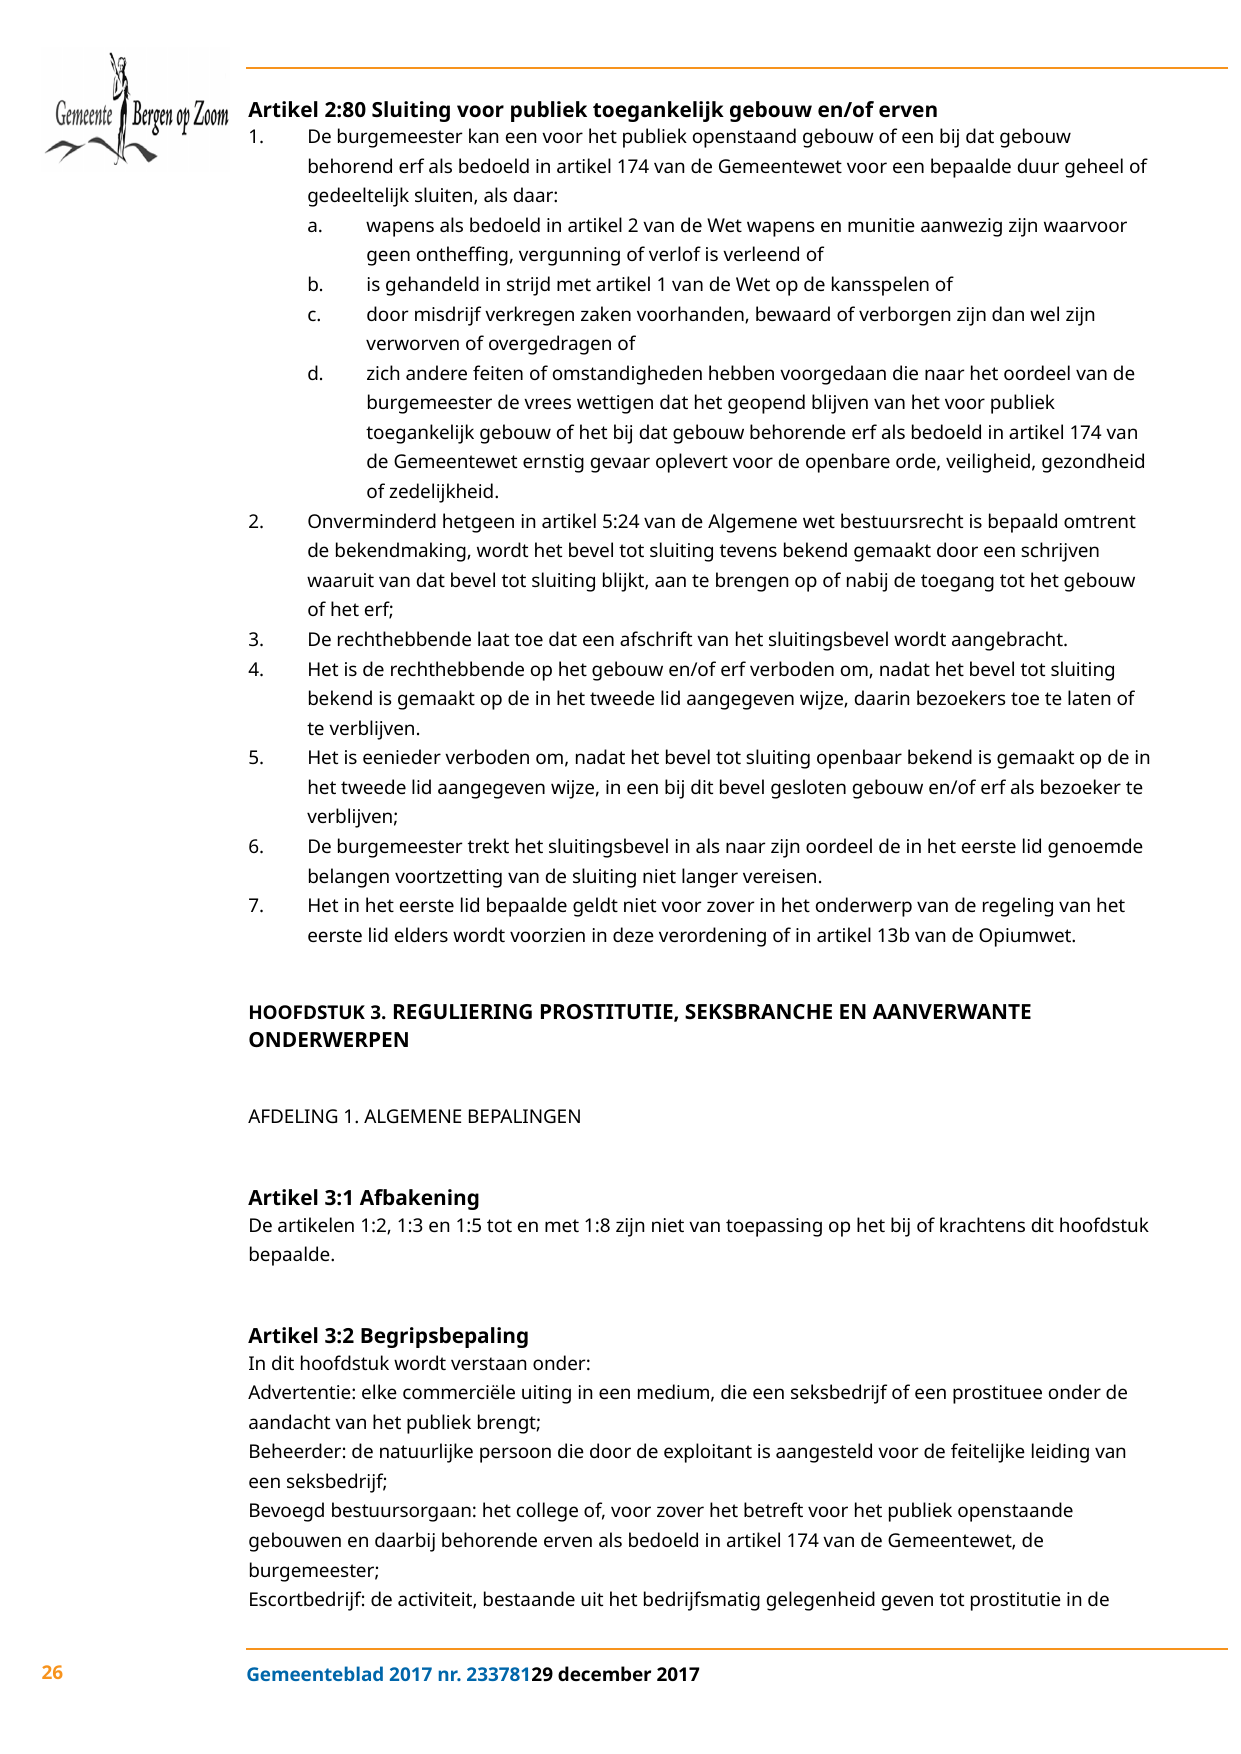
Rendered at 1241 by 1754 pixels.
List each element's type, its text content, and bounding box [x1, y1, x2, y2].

list Het is de rechthebbende op het gebouw en/of erf verboden om, nadat het bevel tot sluiting bekend is gemaakt op de in het tweede lid aangegeven wijze, daarin bezoekers toe te laten of te verblijven. [248, 656, 1152, 741]
text Escortbedrijf: de activiteit, bestaande uit het bedrijfsmatig gelegenheid geven tot prostitutie in de [248, 1586, 1152, 1612]
list De rechthebbende laat toe dat een afschrift van het sluitingsbevel wordt aangebracht. [248, 626, 1152, 652]
text Artikel 2:80 Sluiting voor publiek toegankelijk gebouw en/of erven [248, 95, 1152, 123]
text Bevoegd bestuursorgaan: het college of, voor zover het betreft voor het publiek openstaande gebouwen en daarbij behorende erven als bedoeld in artikel 174 van de Gemeentewet, de burgemeester; [248, 1498, 1152, 1583]
text De artikelen 1:2, 1:3 en 1:5 tot en met 1:8 zijn niet van toepassing op het bij of krachtens dit hoofdstuk bepaalde. [248, 1212, 1152, 1267]
list De burgemeester trekt het sluitingsbevel in als naar zijn oordeel de in het eerste lid genoemde belangen voortzetting van de sluiting niet langer vereisen. [248, 833, 1152, 888]
list Het is eenieder verboden om, nadat het bevel tot sluiting openbaar bekend is gemaakt op de in het tweede lid aangegeven wijze, in een bij dit bevel gesloten gebouw en/of erf als bezoeker te verblijven; [248, 744, 1152, 829]
list De burgemeester kan een voor het publiek openstaand gebouw of een bij dat gebouw behorend erf als bedoeld in artikel 174 van de Gemeentewet voor een bepaalde duur geheel of gedeeltelijk sluiten, als daar: [248, 123, 1152, 208]
list is gehandeld in strijd met artikel 1 van de Wet op de kansspelen of [307, 271, 1152, 297]
text Beheerder: de natuurlijke persoon die door de exploitant is aangesteld voor de feitelijke leiding van een seksbedrijf; [248, 1438, 1152, 1494]
list Het in het eerste lid bepaalde geldt niet voor zover in het onderwerp van de regeling van het eerste lid elders wordt voorzien in deze verordening of in artikel 13b van de Opiumwet. [248, 892, 1152, 948]
text AFDELING 1. ALGEMENE BEPALINGEN [248, 1103, 1152, 1129]
text Artikel 3:2 Begripsbepaling [248, 1321, 1152, 1350]
list door misdrijf verkregen zaken voorhanden, bewaard of verborgen zijn dan wel zijn verworven of overgedragen of [307, 301, 1152, 356]
text Artikel 3:1 Afbakening [248, 1183, 1152, 1212]
text Advertentie: elke commerciële uiting in een medium, die een seksbedrijf of een prostituee onder de aandacht van het publiek brengt; [248, 1379, 1152, 1435]
list zich andere feiten of omstandigheden hebben voorgedaan die naar het oordeel van de burgemeester de vrees wettigen dat het geopend blijven van het voor publiek toegankelijk gebouw of het bij dat gebouw behorende erf als bedoeld in artikel 174 van de Gemeentewet ernstig gevaar oplevert voor de openbare orde, veiligheid, gezondheid of zedelijkheid. [307, 360, 1152, 504]
text In dit hoofdstuk wordt verstaan onder: [248, 1350, 1152, 1376]
list Onverminderd hetgeen in artikel 5:24 van de Algemene wet bestuursrecht is bepaald omtrent de bekendmaking, wordt het bevel tot sluiting tevens bekend gemaakt door een schrijven waaruit van dat bevel tot sluiting blijkt, aan te brengen op of nabij de toegang tot het gebouw of het erf; [248, 508, 1152, 622]
text HOOFDSTUK 3. REGULIERING PROSTITUTIE, SEKSBRANCHE EN AANVERWANTE ONDERWERPEN [248, 997, 1152, 1054]
list wapens als bedoeld in artikel 2 van de Wet wapens en munitie aanwezig zijn waarvoor geen ontheffing, vergunning of verlof is verleend of [307, 212, 1152, 267]
picture [41, 47, 231, 172]
